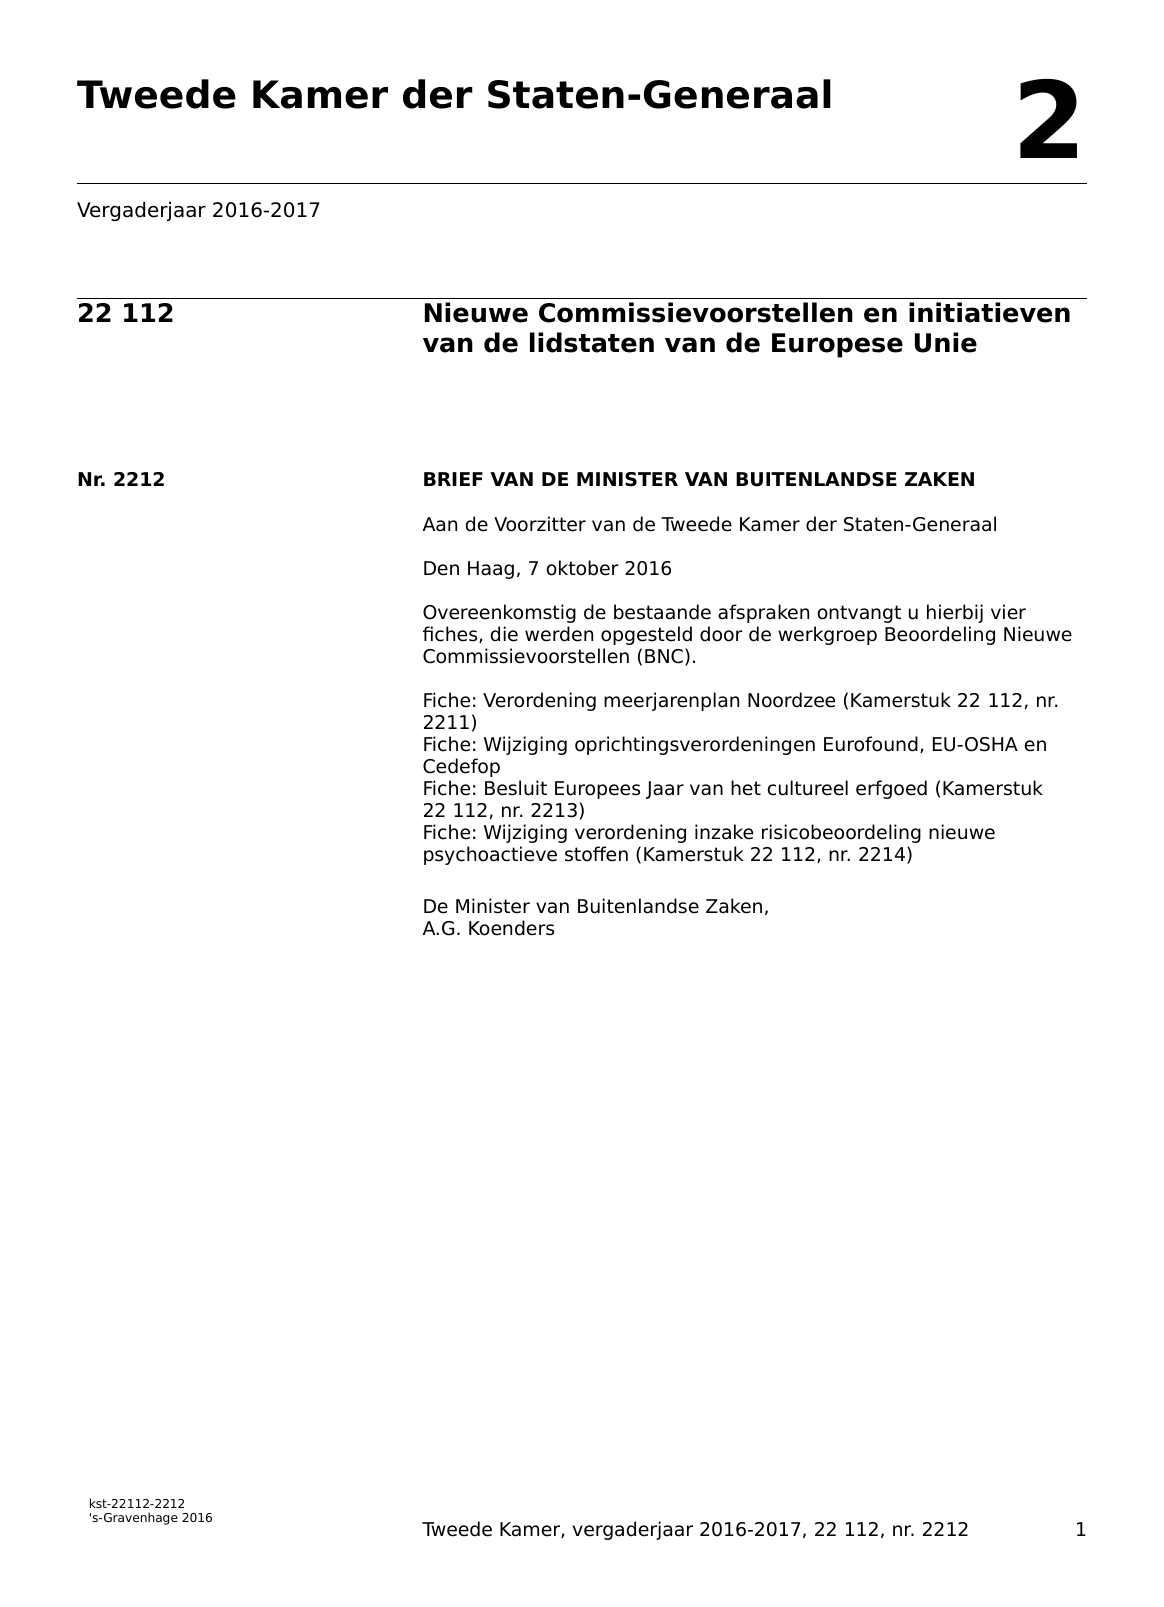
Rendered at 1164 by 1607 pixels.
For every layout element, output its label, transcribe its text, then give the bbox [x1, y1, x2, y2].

text kst-22112-2212 [88, 1497, 323, 1511]
subtitle Nr. 2212 BRIEF VAN DE MINISTER VAN BUITENLANDSE ZAKEN [77, 469, 1087, 491]
text Fiche: Wijziging oprichtingsverordeningen Eurofound, EU-OSHA en Cedefop [422, 734, 1087, 778]
subtitle 22 112 Nieuwe Commissievoorstellen en initiatieven van de lidstaten van de Europese Unie [77, 299, 1087, 358]
table_cell Vergaderjaar 2016-2017 [77, 184, 1087, 298]
text Aan de Voorzitter van de Tweede Kamer der Staten-Generaal [422, 513, 1087, 536]
text 's-Gravenhage 2016 [88, 1511, 323, 1525]
text Fiche: Besluit Europees Jaar van het cultureel erfgoed (Kamerstuk 22 112, nr. 2213) [422, 778, 1087, 822]
text Overeenkomstig de bestaande afspraken ontvangt u hierbij vier fiches, die werden opgesteld door de werkgroep Beoordeling Nieuwe Commissievoorstellen (BNC). [422, 602, 1087, 668]
table_header 2 [886, 59, 1087, 183]
text Fiche: Verordening meerjarenplan Noordzee (Kamerstuk 22 112, nr. 2211) [422, 690, 1087, 734]
table_header Tweede Kamer der Staten-Generaal [77, 59, 886, 183]
text Fiche: Wijziging verordening inzake risicobeoordeling nieuwe psychoactieve stoffen (Kamerstuk 22 112, nr. 2214) [422, 822, 1087, 866]
text Den Haag, 7 oktober 2016 [422, 558, 1087, 580]
text De Minister van Buitenlandse Zaken, A.G. Koenders [422, 896, 1087, 940]
